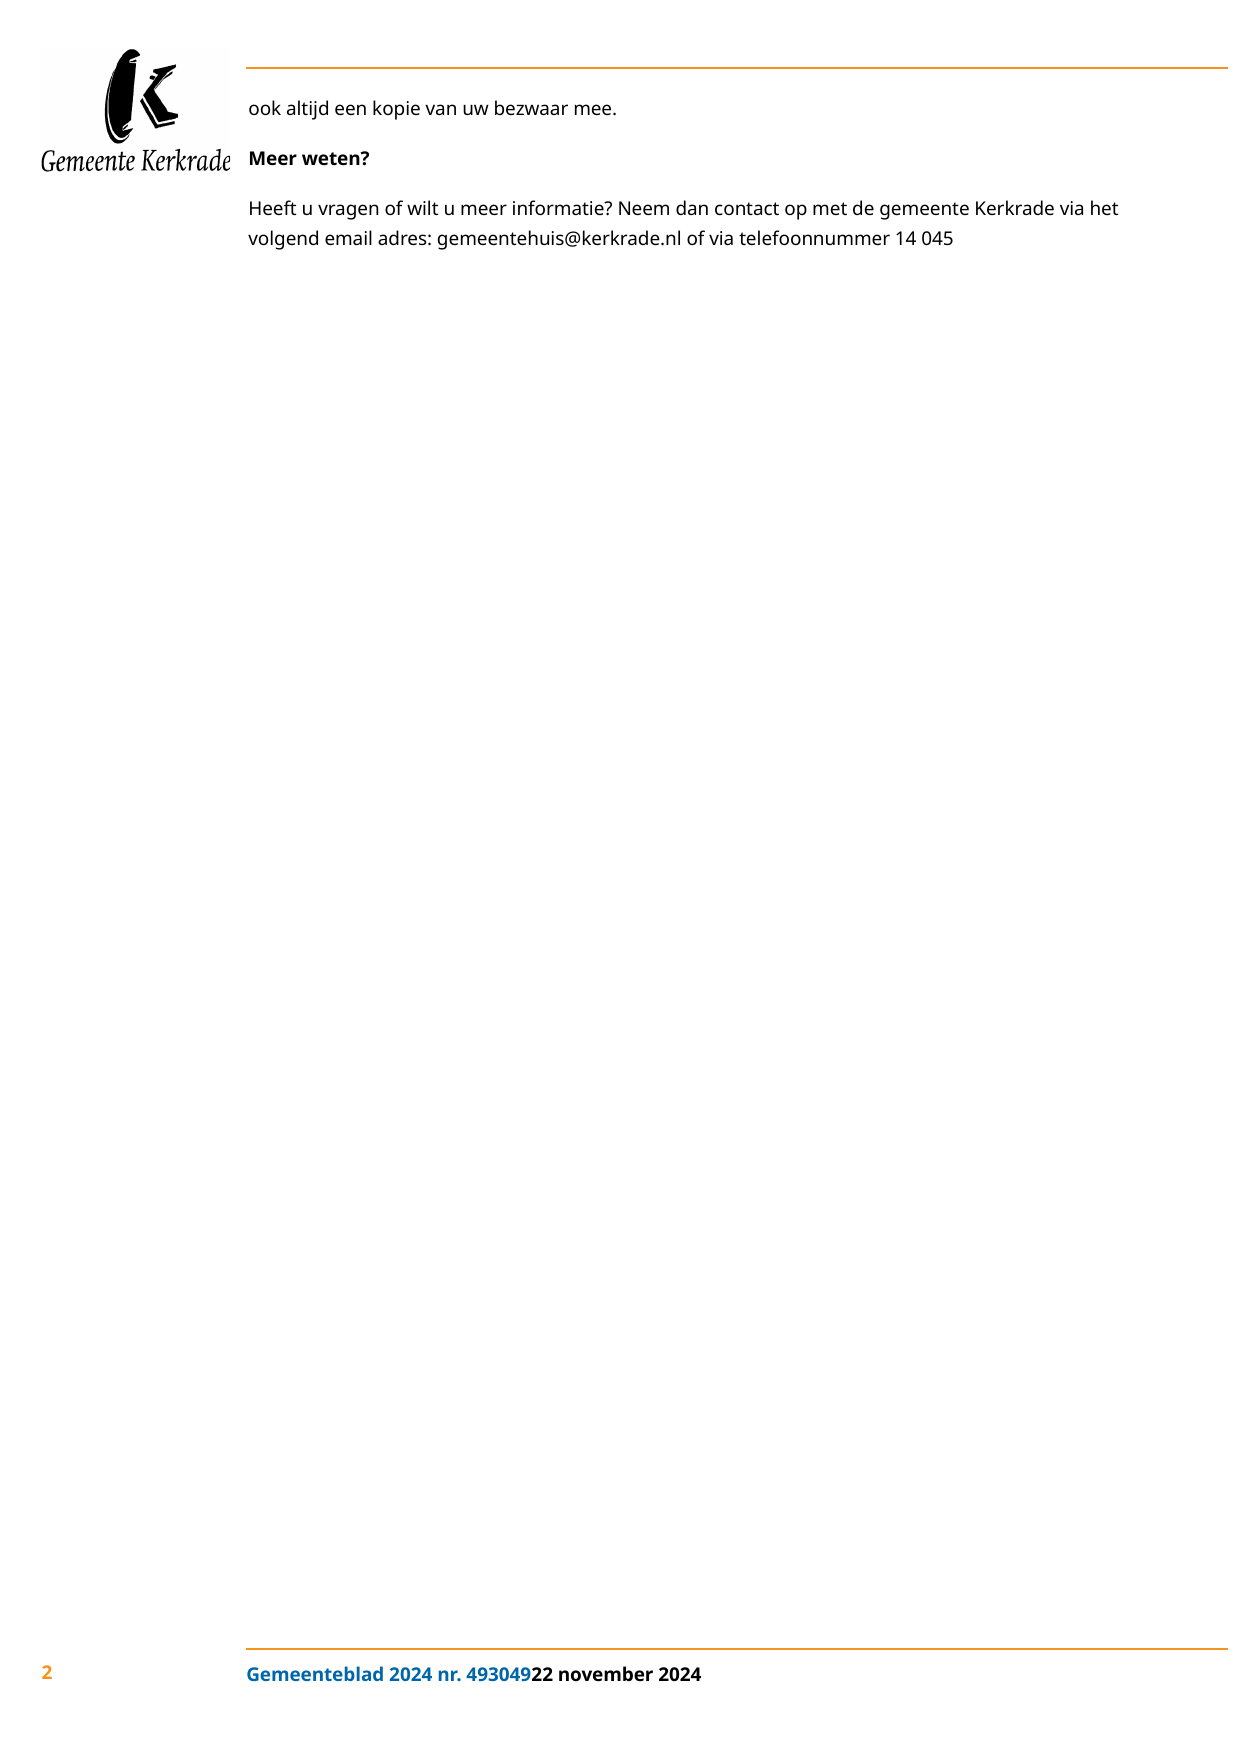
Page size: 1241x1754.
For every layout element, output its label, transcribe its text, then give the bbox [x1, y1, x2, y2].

text Meer weten? [248, 145, 1152, 171]
text ook altijd een kopie van uw bezwaar mee. [248, 95, 1152, 121]
text Heeft u vragen of wilt u meer informatie? Neem dan contact op met de gemeente Kerkrade via het volgend email adres: gemeentehuis@kerkrade.nl of via telefoonnummer 14 045 [248, 196, 1152, 251]
picture [41, 47, 231, 172]
